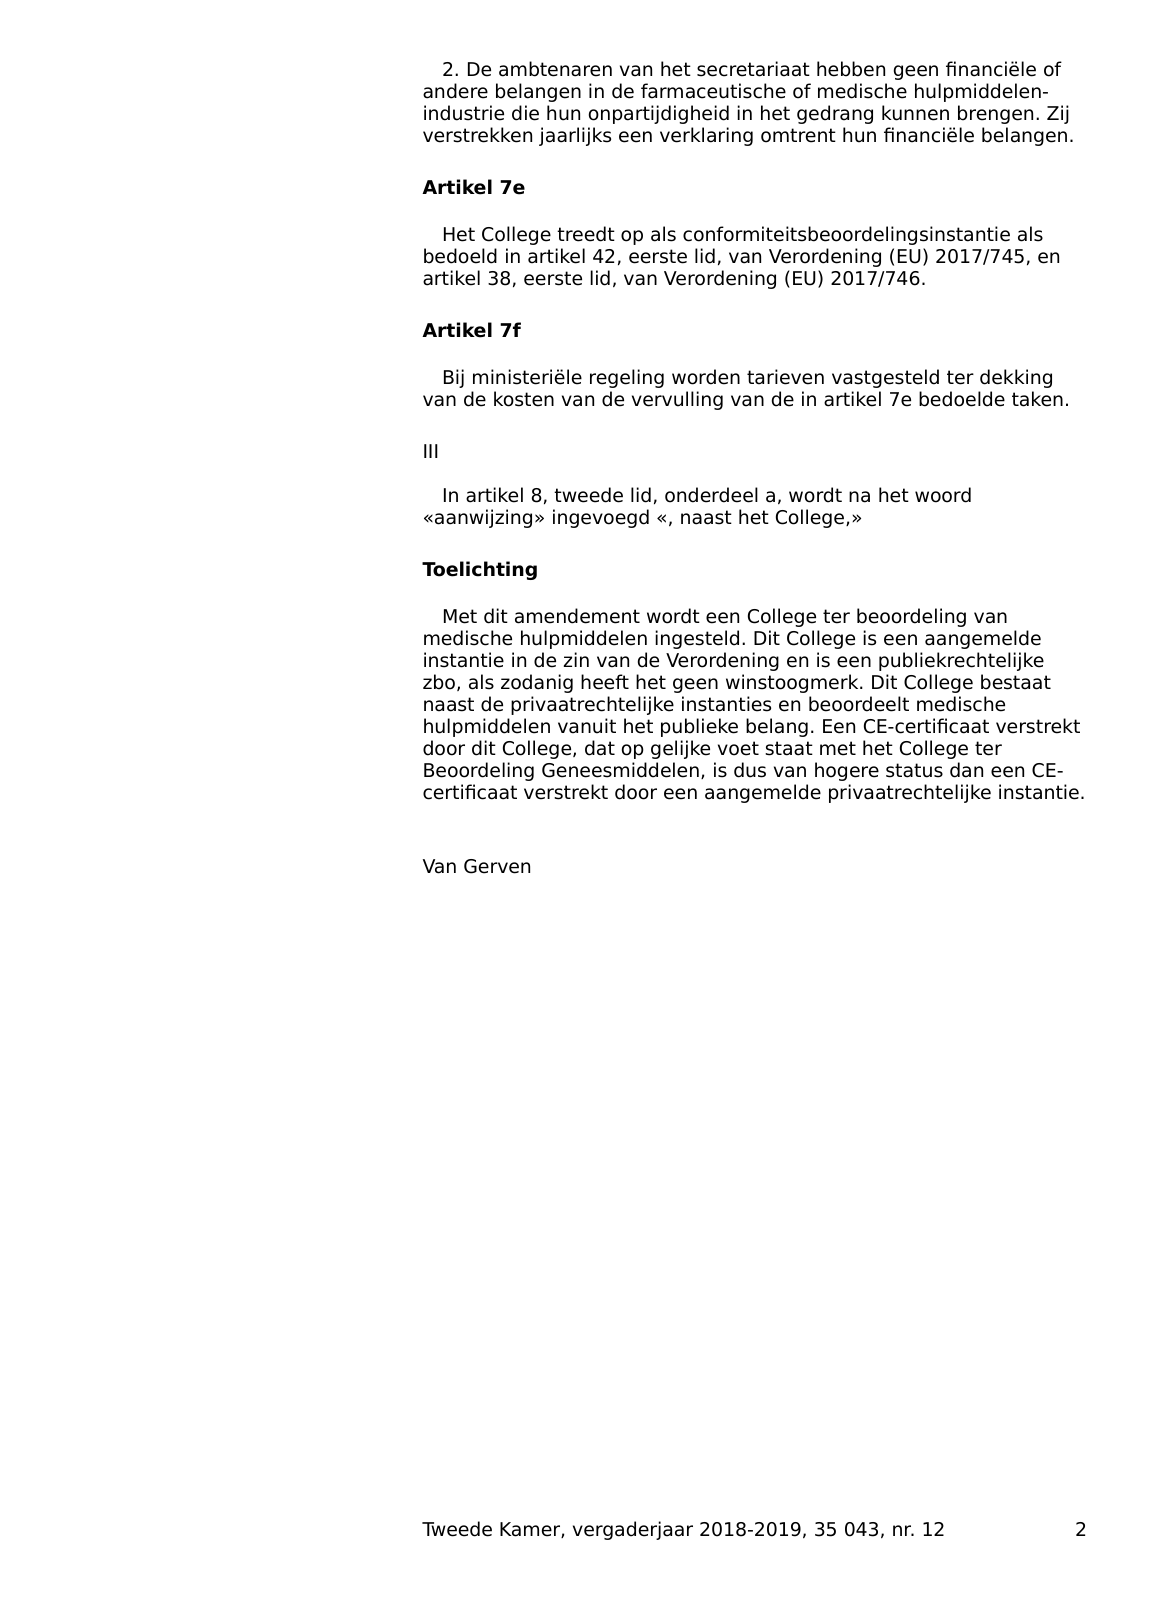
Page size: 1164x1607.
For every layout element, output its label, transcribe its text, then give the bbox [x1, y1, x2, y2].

text Van Gerven [422, 834, 1087, 878]
subtitle III [422, 441, 1087, 463]
subtitle Artikel 7e [422, 177, 1087, 199]
text In artikel 8, tweede lid, onderdeel a, wordt na het woord «aanwijzing» ingevoegd «, naast het College,» [422, 485, 1087, 529]
text Het College treedt op als conformiteitsbeoordelingsinstantie als bedoeld in artikel 42, eerste lid, van Verordening (EU) 2017/745, en artikel 38, eerste lid, van Verordening (EU) 2017/746. [422, 224, 1087, 290]
text Met dit amendement wordt een College ter beoordeling van medische hulpmiddelen ingesteld. Dit College is een aangemelde instantie in de zin van de Verordening en is een publiekrechtelijke zbo, als zodanig heeft het geen winstoogmerk. Dit College bestaat naast de privaatrechtelijke instanties en beoordeelt medische hulpmiddelen vanuit het publieke belang. Een CE-certificaat verstrekt door dit College, dat op gelijke voet staat met het College ter Beoordeling Geneesmiddelen, is dus van hogere status dan een CE-certificaat verstrekt door een aangemelde privaatrechtelijke instantie. [422, 606, 1087, 804]
subtitle Artikel 7f [422, 320, 1087, 342]
subtitle Toelichting [422, 559, 1087, 581]
text Bij ministeriële regeling worden tarieven vastgesteld ter dekking van de kosten van de vervulling van de in artikel 7e bedoelde taken. [422, 367, 1087, 411]
text 2. De ambtenaren van het secretariaat hebben geen financiële of andere belangen in de farmaceutische of medische hulpmiddelen-industrie die hun onpartijdigheid in het gedrang kunnen brengen. Zij verstrekken jaarlijks een verklaring omtrent hun financiële belangen. [422, 59, 1087, 147]
